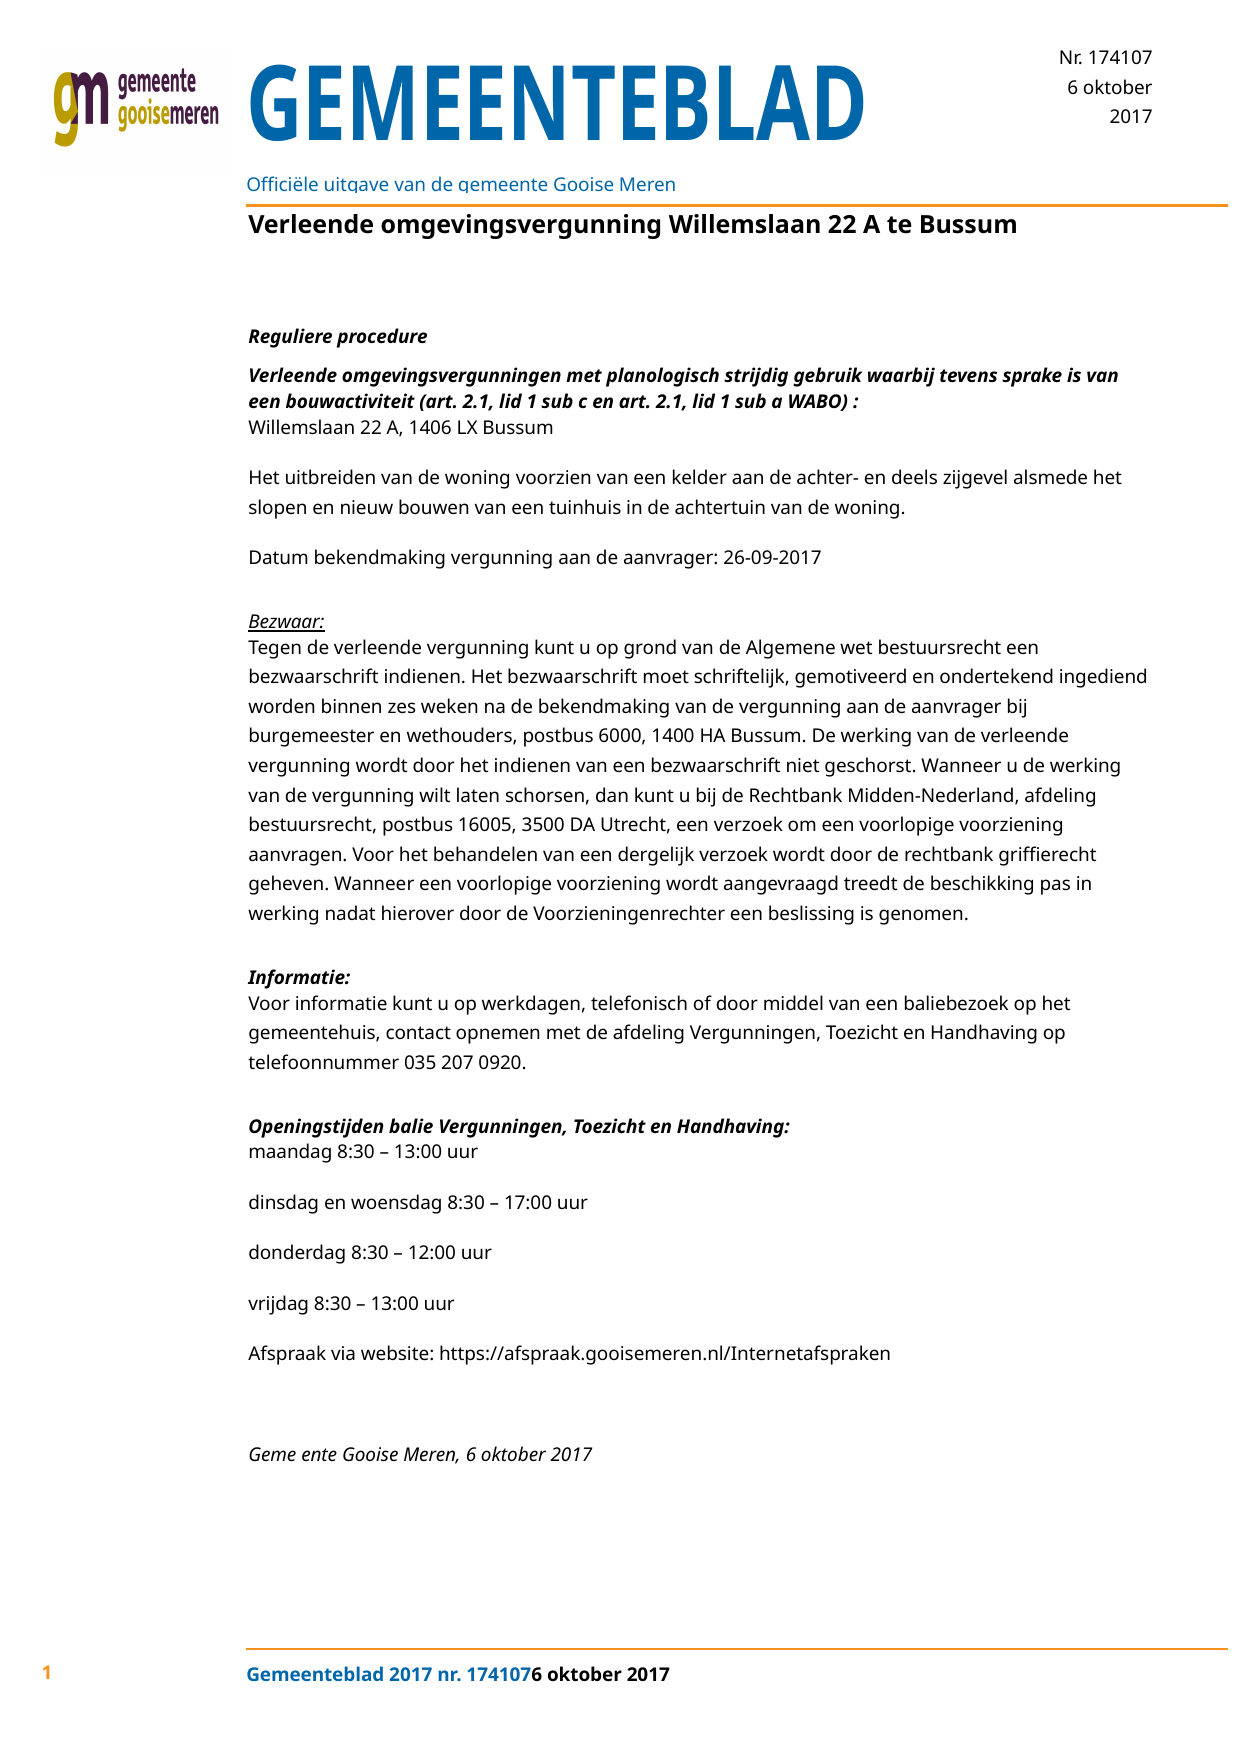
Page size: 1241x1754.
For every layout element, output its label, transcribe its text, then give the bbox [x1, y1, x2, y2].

text Afspraak via website: https://afspraak.gooisemeren.nl/Internetafspraken [248, 1340, 1152, 1366]
text Datum bekendmaking vergunning aan de aanvrager: 26-09-2017 [248, 544, 1152, 570]
text donderdag 8:30 – 12:00 uur [248, 1239, 1152, 1265]
text Reguliere procedure [248, 323, 1152, 349]
text vrijdag 8:30 – 13:00 uur [248, 1290, 1152, 1316]
text Het uitbreiden van de woning voorzien van een kelder aan de achter- en deels zijgevel alsmede het slopen en nieuw bouwen van een tuinhuis in de achtertuin van de woning. [248, 464, 1152, 519]
text Voor informatie kunt u op werkdagen, telefonisch of door middel van een baliebezoek op het gemeentehuis, contact opnemen met de afdeling Vergunningen, Toezicht en Handhaving op telefoonnummer 035 207 0920. [248, 990, 1152, 1075]
picture [41, 47, 231, 172]
text Geme ente Gooise Meren, 6 oktober 2017 [248, 1441, 1152, 1467]
text Tegen de verleende vergunning kunt u op grond van de Algemene wet bestuursrecht een bezwaarschrift indienen. Het bezwaarschrift moet schriftelijk, gemotiveerd en ondertekend ingediend worden binnen zes weken na de bekendmaking van de vergunning aan de aanvrager bij burgemeester en wethouders, postbus 6000, 1400 HA Bussum. De werking van de verleende vergunning wordt door het indienen van een bezwaarschrift niet geschorst. Wanneer u de werking van de vergunning wilt laten schorsen, dan kunt u bij de Rechtbank Midden-Nederland, afdeling bestuursrecht, postbus 16005, 3500 DA Utrecht, een verzoek om een voorlopige voorziening aanvragen. Voor het behandelen van een dergelijk verzoek wordt door de rechtbank griffierecht geheven. Wanneer een voorlopige voorziening wordt aangevraagd treedt de beschikking pas in werking nadat hierover door de Voorzieningenrechter een beslissing is genomen. [248, 634, 1152, 926]
text dinsdag en woensdag 8:30 – 17:00 uur [248, 1189, 1152, 1215]
text Informatie: [248, 964, 1152, 990]
text Openingstijden balie Vergunningen, Toezicht en Handhaving: [248, 1113, 1152, 1139]
text Willemslaan 22 A, 1406 LX Bussum [248, 414, 1152, 439]
text maandag 8:30 – 13:00 uur [248, 1139, 1152, 1164]
text Verleende omgevingsvergunningen met planologisch strijdig gebruik waarbij tevens sprake is van een bouwactiviteit (art. 2.1, lid 1 sub c en art. 2.1, lid 1 sub a WABO) : [248, 362, 1152, 414]
text Verleende omgevingsvergunning Willemslaan 22 A te Bussum [248, 207, 1152, 241]
text Bezwaar: [248, 608, 1152, 634]
